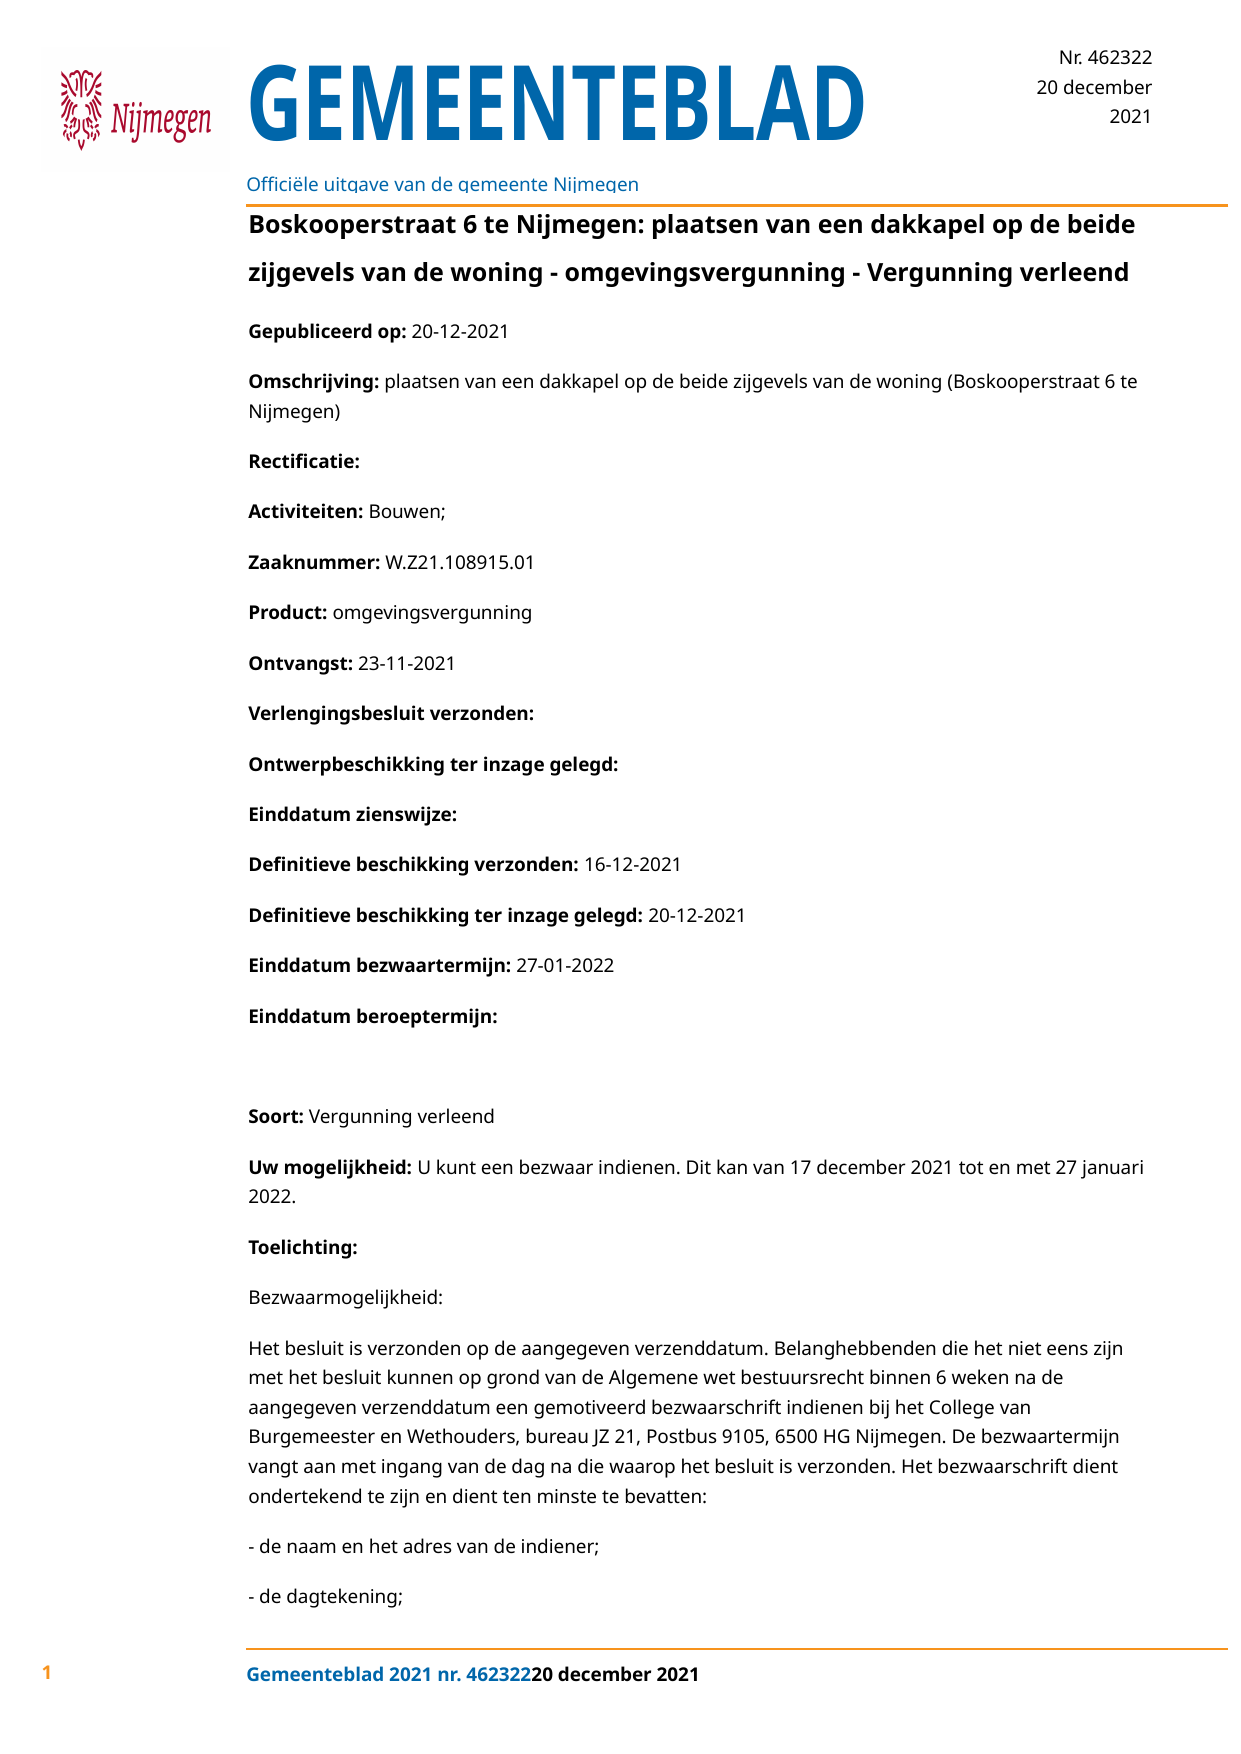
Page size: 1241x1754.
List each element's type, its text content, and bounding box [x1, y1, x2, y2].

text Rectificatie: [248, 448, 1152, 474]
text Uw mogelijkheid: U kunt een bezwaar indienen. Dit kan van 17 december 2021 tot en met 27 januari 2022. [248, 1154, 1152, 1209]
text Boskooperstraat 6 te Nijmegen: plaatsen van een dakkapel op de beide zijgevels van de woning - omgevingsvergunning - Vergunning verleend [248, 207, 1152, 288]
picture [41, 47, 231, 172]
text Einddatum bezwaartermijn: 27-01-2022 [248, 952, 1152, 978]
text Definitieve beschikking verzonden: 16-12-2021 [248, 852, 1152, 877]
text Zaaknummer: W.Z21.108915.01 [248, 549, 1152, 575]
text Omschrijving: plaatsen van een dakkapel op de beide zijgevels van de woning (Boskooperstraat 6 te Nijmegen) [248, 368, 1152, 424]
text - de dagtekening; [248, 1584, 1152, 1609]
text Verlengingsbesluit verzonden: [248, 700, 1152, 726]
text Ontwerpbeschikking ter inzage gelegd: [248, 751, 1152, 777]
text Toelichting: [248, 1234, 1152, 1260]
text Activiteiten: Bouwen; [248, 499, 1152, 524]
text Het besluit is verzonden op de aangegeven verzenddatum. Belanghebbenden die het niet eens zijn met het besluit kunnen op grond van de Algemene wet bestuursrecht binnen 6 weken na de aangegeven verzenddatum een gemotiveerd bezwaarschrift indienen bij het College van Burgemeester en Wethouders, bureau JZ 21, Postbus 9105, 6500 HG Nijmegen. De bezwaartermijn vangt aan met ingang van de dag na die waarop het besluit is verzonden. Het bezwaarschrift dient ondertekend te zijn en dient ten minste te bevatten: [248, 1335, 1152, 1509]
text Bezwaarmogelijkheid: [248, 1284, 1152, 1310]
text Soort: Vergunning verleend [248, 1104, 1152, 1129]
text Product: omgevingsvergunning [248, 599, 1152, 625]
text Gepubliceerd op: 20-12-2021 [248, 318, 1152, 344]
text - de naam en het adres van de indiener; [248, 1533, 1152, 1559]
text Einddatum zienswijze: [248, 801, 1152, 827]
text Definitieve beschikking ter inzage gelegd: 20-12-2021 [248, 902, 1152, 928]
text Einddatum beroeptermijn: [248, 1003, 1152, 1029]
text Ontvangst: 23-11-2021 [248, 650, 1152, 676]
